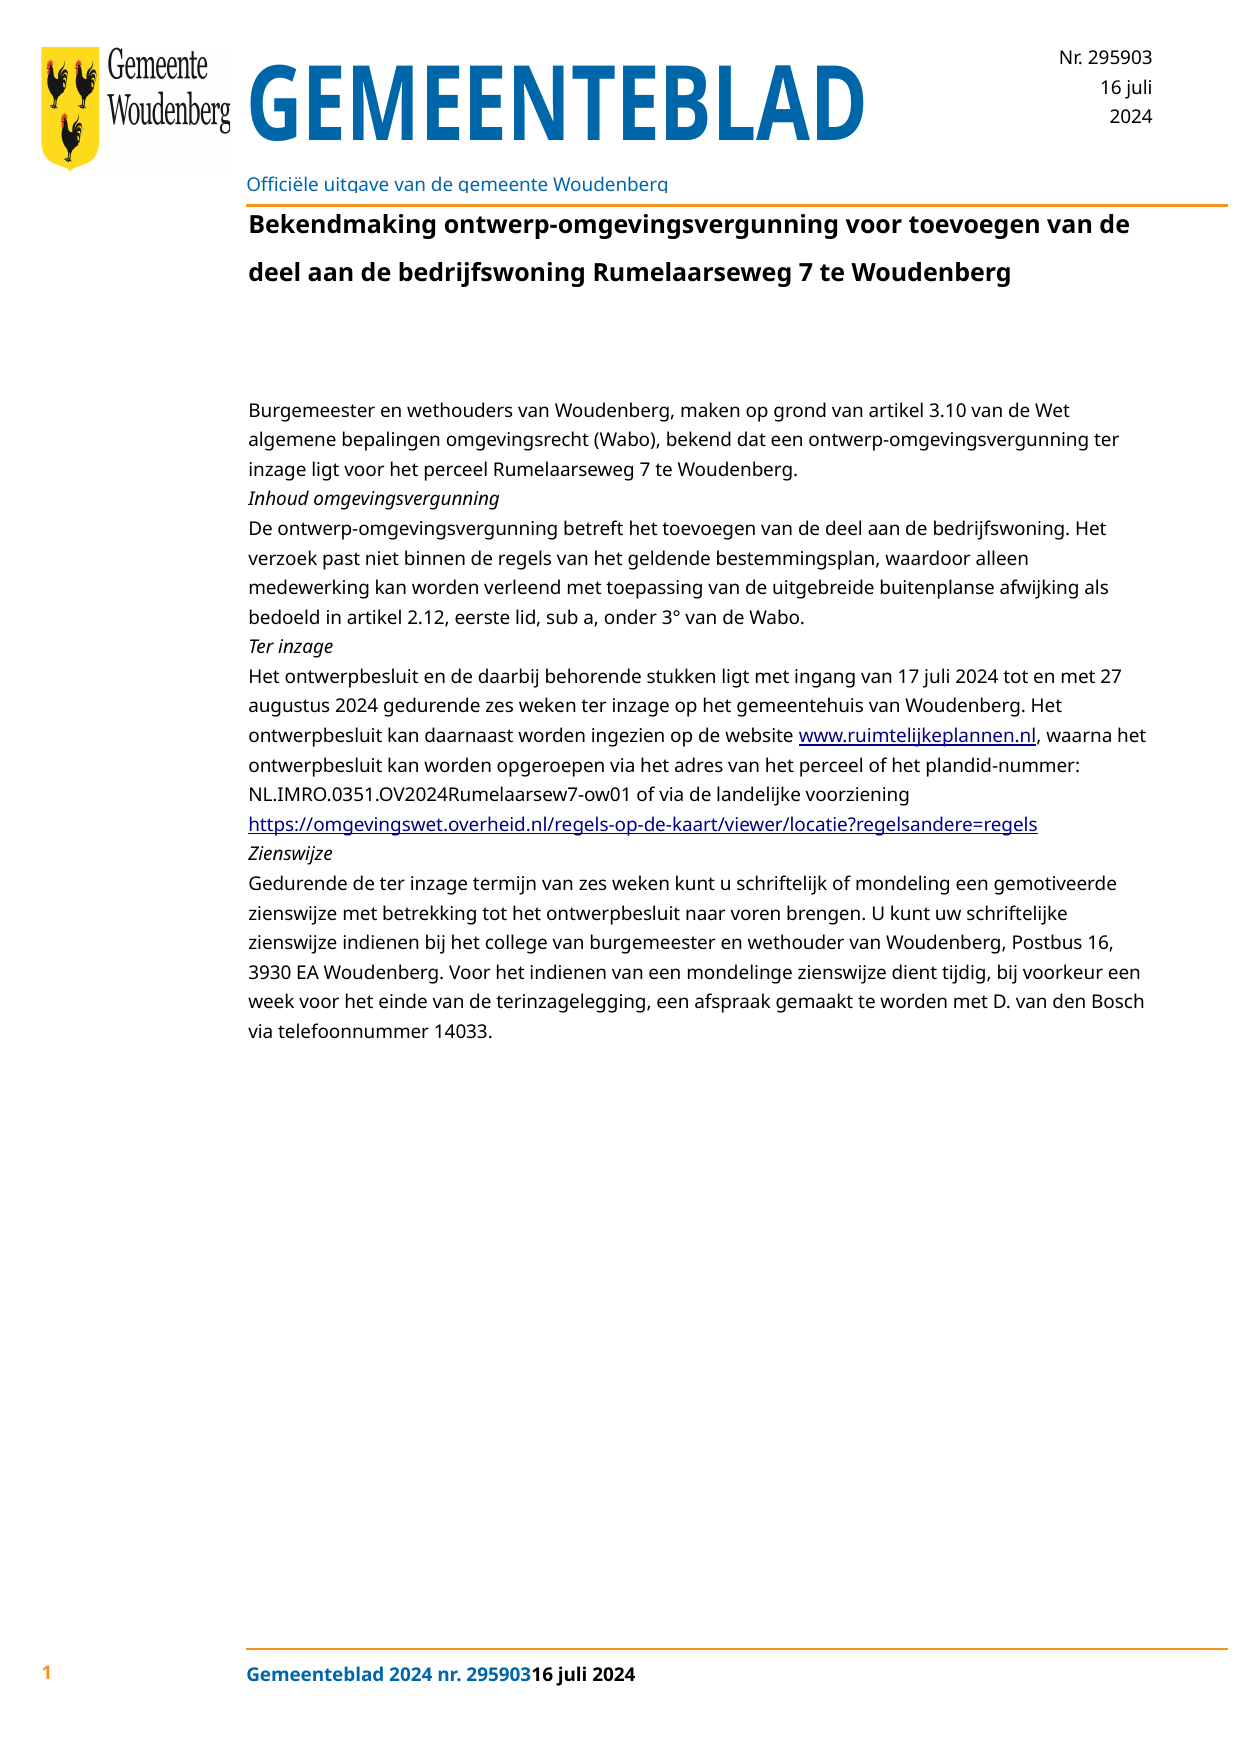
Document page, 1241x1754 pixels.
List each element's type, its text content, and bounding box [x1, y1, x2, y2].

text Het ontwerpbesluit en de daarbij behorende stukken ligt met ingang van 17 juli 2024 tot en met 27 augustus 2024 gedurende zes weken ter inzage op het gemeentehuis van Woudenberg. Het ontwerpbesluit kan daarnaast worden ingezien op de website www.ruimtelijkeplannen.nl, waarna het ontwerpbesluit kan worden opgeroepen via het adres van het perceel of het plandid-nummer: NL.IMRO.0351.OV2024Rumelaarsew7-ow01 of via de landelijke voorziening https://omgevingswet.overheid.nl/regels-op-de-kaart/viewer/locatie?regelsandere=regels [248, 663, 1152, 837]
text Burgemeester en wethouders van Woudenberg, maken op grond van artikel 3.10 van de Wet algemene bepalingen omgevingsrecht (Wabo), bekend dat een ontwerp-omgevingsvergunning ter inzage ligt voor het perceel Rumelaarseweg 7 te Woudenberg. [248, 397, 1152, 482]
text Zienswijze [248, 841, 1152, 866]
text Bekendmaking ontwerp-omgevingsvergunning voor toevoegen van de deel aan de bedrijfswoning Rumelaarseweg 7 te Woudenberg [248, 207, 1152, 288]
text Ter inzage [248, 633, 1152, 659]
text Inhoud omgevingsvergunning [248, 486, 1152, 511]
text De ontwerp-omgevingsvergunning betreft het toevoegen van de deel aan de bedrijfswoning. Het verzoek past niet binnen de regels van het geldende bestemmingsplan, waardoor alleen medewerking kan worden verleend met toepassing van de uitgebreide buitenplanse afwijking als bedoeld in artikel 2.12, eerste lid, sub a, onder 3° van de Wabo. [248, 515, 1152, 629]
text Gedurende de ter inzage termijn van zes weken kunt u schriftelijk of mondeling een gemotiveerde zienswijze met betrekking tot het ontwerpbesluit naar voren brengen. U kunt uw schriftelijke zienswijze indienen bij het college van burgemeester en wethouder van Woudenberg, Postbus 16, 3930 EA Woudenberg. Voor het indienen van een mondelinge zienswijze dient tijdig, bij voorkeur een week voor het einde van de terinzagelegging, een afspraak gemaakt te worden met D. van den Bosch via telefoonnummer 14033. [248, 870, 1152, 1044]
picture [41, 47, 231, 172]
